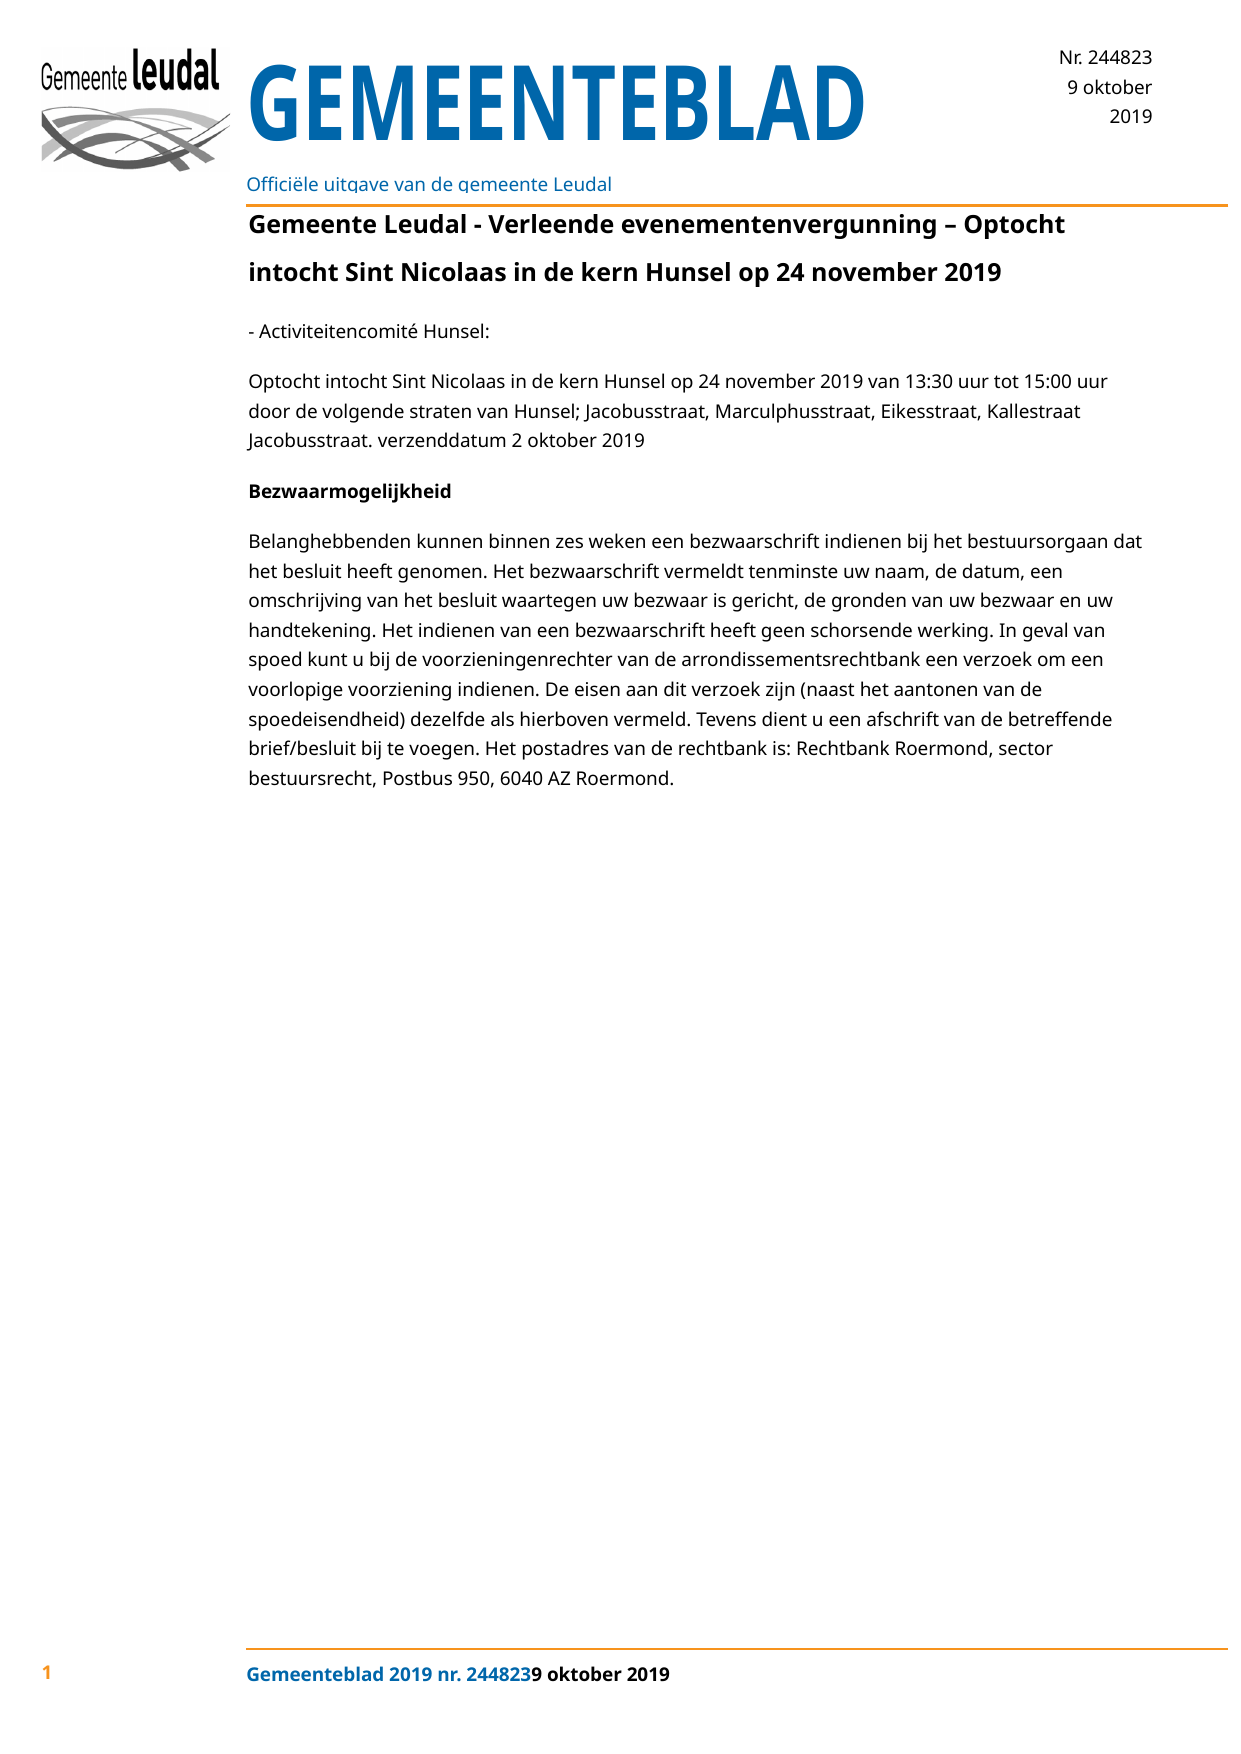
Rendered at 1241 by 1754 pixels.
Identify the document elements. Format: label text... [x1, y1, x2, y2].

text Bezwaarmogelijkheid [248, 478, 1152, 504]
text Optocht intocht Sint Nicolaas in de kern Hunsel op 24 november 2019 van 13:30 uur tot 15:00 uur door de volgende straten van Hunsel; Jacobusstraat, Marculphusstraat, Eikesstraat, Kallestraat Jacobusstraat. verzenddatum 2 oktober 2019 [248, 368, 1152, 453]
text - Activiteitencomité Hunsel: [248, 318, 1152, 344]
picture [41, 47, 231, 172]
text Belanghebbenden kunnen binnen zes weken een bezwaarschrift indienen bij het bestuursorgaan dat het besluit heeft genomen. Het bezwaarschrift vermeldt tenminste uw naam, de datum, een omschrijving van het besluit waartegen uw bezwaar is gericht, de gronden van uw bezwaar en uw handtekening. Het indienen van een bezwaarschrift heeft geen schorsende werking. In geval van spoed kunt u bij de voorzieningenrechter van de arrondissementsrechtbank een verzoek om een voorlopige voorziening indienen. De eisen aan dit verzoek zijn (naast het aantonen van de spoedeisendheid) dezelfde als hierboven vermeld. Tevens dient u een afschrift van de betreffende brief/besluit bij te voegen. Het postadres van de rechtbank is: Rechtbank Roermond, sector bestuursrecht, Postbus 950, 6040 AZ Roermond. [248, 528, 1152, 791]
text Gemeente Leudal - Verleende evenementenvergunning – Optocht intocht Sint Nicolaas in de kern Hunsel op 24 november 2019 [248, 207, 1152, 288]
